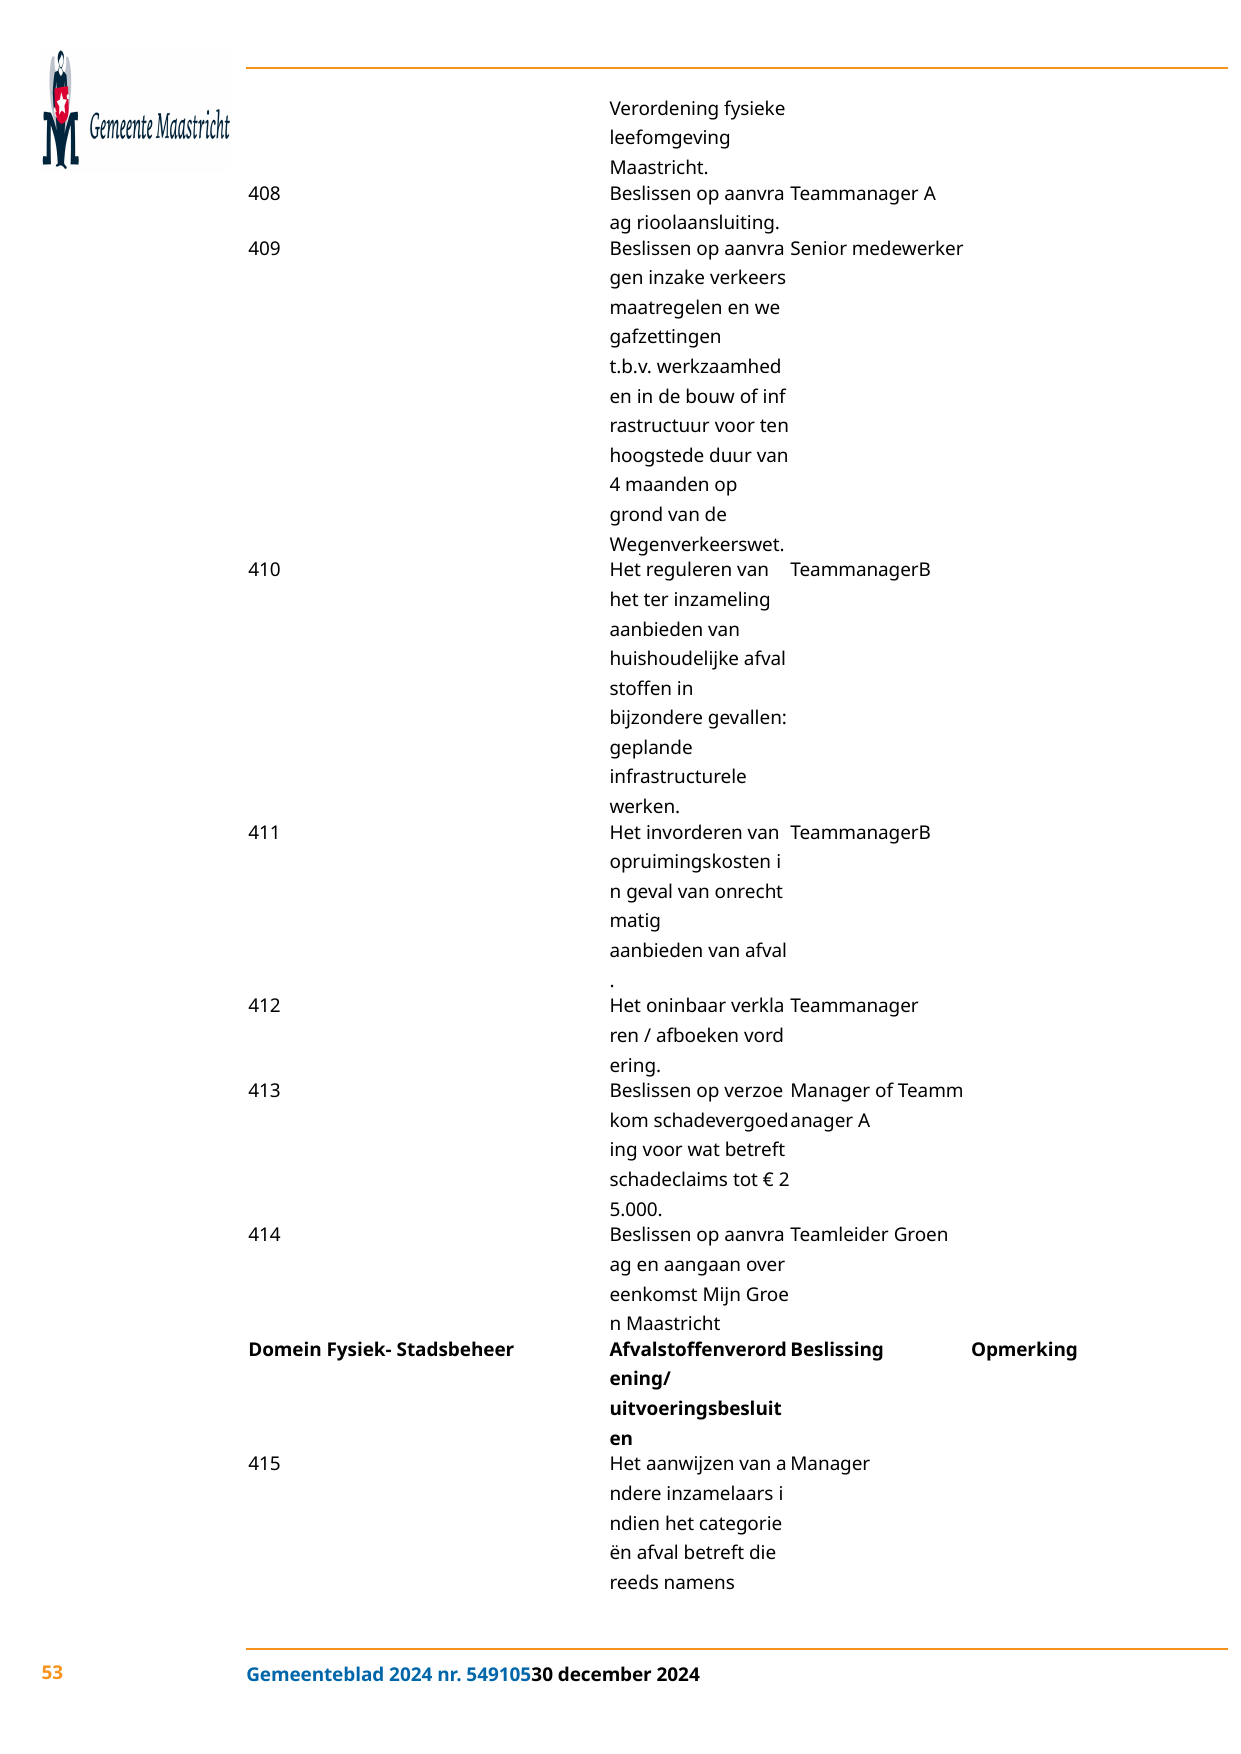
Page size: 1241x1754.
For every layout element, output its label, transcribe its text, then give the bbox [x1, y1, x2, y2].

table_cell [429, 993, 609, 1077]
table_cell [429, 557, 609, 819]
table_cell [429, 1078, 609, 1222]
table_cell 415 [248, 1451, 429, 1594]
picture [41, 47, 231, 172]
table_cell 413 [248, 1078, 429, 1222]
table_cell Teamleider Groen [790, 1222, 971, 1336]
table_cell TeammanagerB [790, 819, 971, 993]
table_cell [429, 95, 609, 180]
table_cell Afvalstoffenverordening/uitvoeringsbesluiten [609, 1336, 790, 1451]
table_cell Beslissen op aanvragen inzake verkeersmaatregelen en wegafzettingen t.b.v. werkzaamheden in de bouw of infrastructuur voor ten hoogstede duur van 4 maanden op grond van de Wegenverkeerswet. [609, 235, 790, 557]
table_cell [971, 180, 1152, 235]
table_cell 414 [248, 1222, 429, 1336]
table_cell [971, 1451, 1152, 1594]
table_cell Teammanager [790, 993, 971, 1077]
table_cell TeammanagerB [790, 557, 971, 819]
table_cell 410 [248, 557, 429, 819]
table_cell Het invorderen van opruimingskosten in geval van onrechtmatig aanbieden van afval. [609, 819, 790, 993]
table_cell Beslissen op aanvraag rioolaansluiting. [609, 180, 790, 235]
table_cell [971, 993, 1152, 1077]
table_cell [429, 1222, 609, 1336]
table_cell Opmerking [971, 1336, 1152, 1451]
table_cell Het aanwijzen van andere inzamelaars indien het categorieën afval betreft die reeds namens [609, 1451, 790, 1594]
table_cell [971, 1078, 1152, 1222]
table_cell [971, 819, 1152, 993]
table_cell [971, 557, 1152, 819]
table_cell [971, 1222, 1152, 1336]
table_cell Beslissen op aanvraag en aangaan overeenkomst Mijn Groen Maastricht [609, 1222, 790, 1336]
table_cell Teammanager A [790, 180, 971, 235]
table_cell Het oninbaar verklaren / afboeken vordering. [609, 993, 790, 1077]
table_cell Beslissen op verzoekom schadevergoeding voor wat betreft schadeclaims tot € 25.000. [609, 1078, 790, 1222]
table_cell [971, 95, 1152, 180]
table_cell Beslissing [790, 1336, 971, 1451]
table_cell Domein Fysiek- Stadsbeheer [248, 1336, 609, 1451]
table_cell 411 [248, 819, 429, 993]
table_cell 409 [248, 235, 429, 557]
table_cell 412 [248, 993, 429, 1077]
table_cell [248, 95, 429, 180]
table_cell Het reguleren van het ter inzameling aanbieden van huishoudelijke afvalstoffen in bijzondere gevallen: geplande infrastructurele werken. [609, 557, 790, 819]
table_cell [429, 235, 609, 557]
table_cell 408 [248, 180, 429, 235]
table_cell [790, 95, 971, 180]
table_cell [429, 819, 609, 993]
table_cell Senior medewerker [790, 235, 971, 557]
table_cell Manager of Teammanager A [790, 1078, 971, 1222]
table_cell Verordening fysieke leefomgeving Maastricht. [609, 95, 790, 180]
table_cell [429, 180, 609, 235]
table_cell [429, 1451, 609, 1594]
table_cell Manager [790, 1451, 971, 1594]
table_cell [971, 235, 1152, 557]
